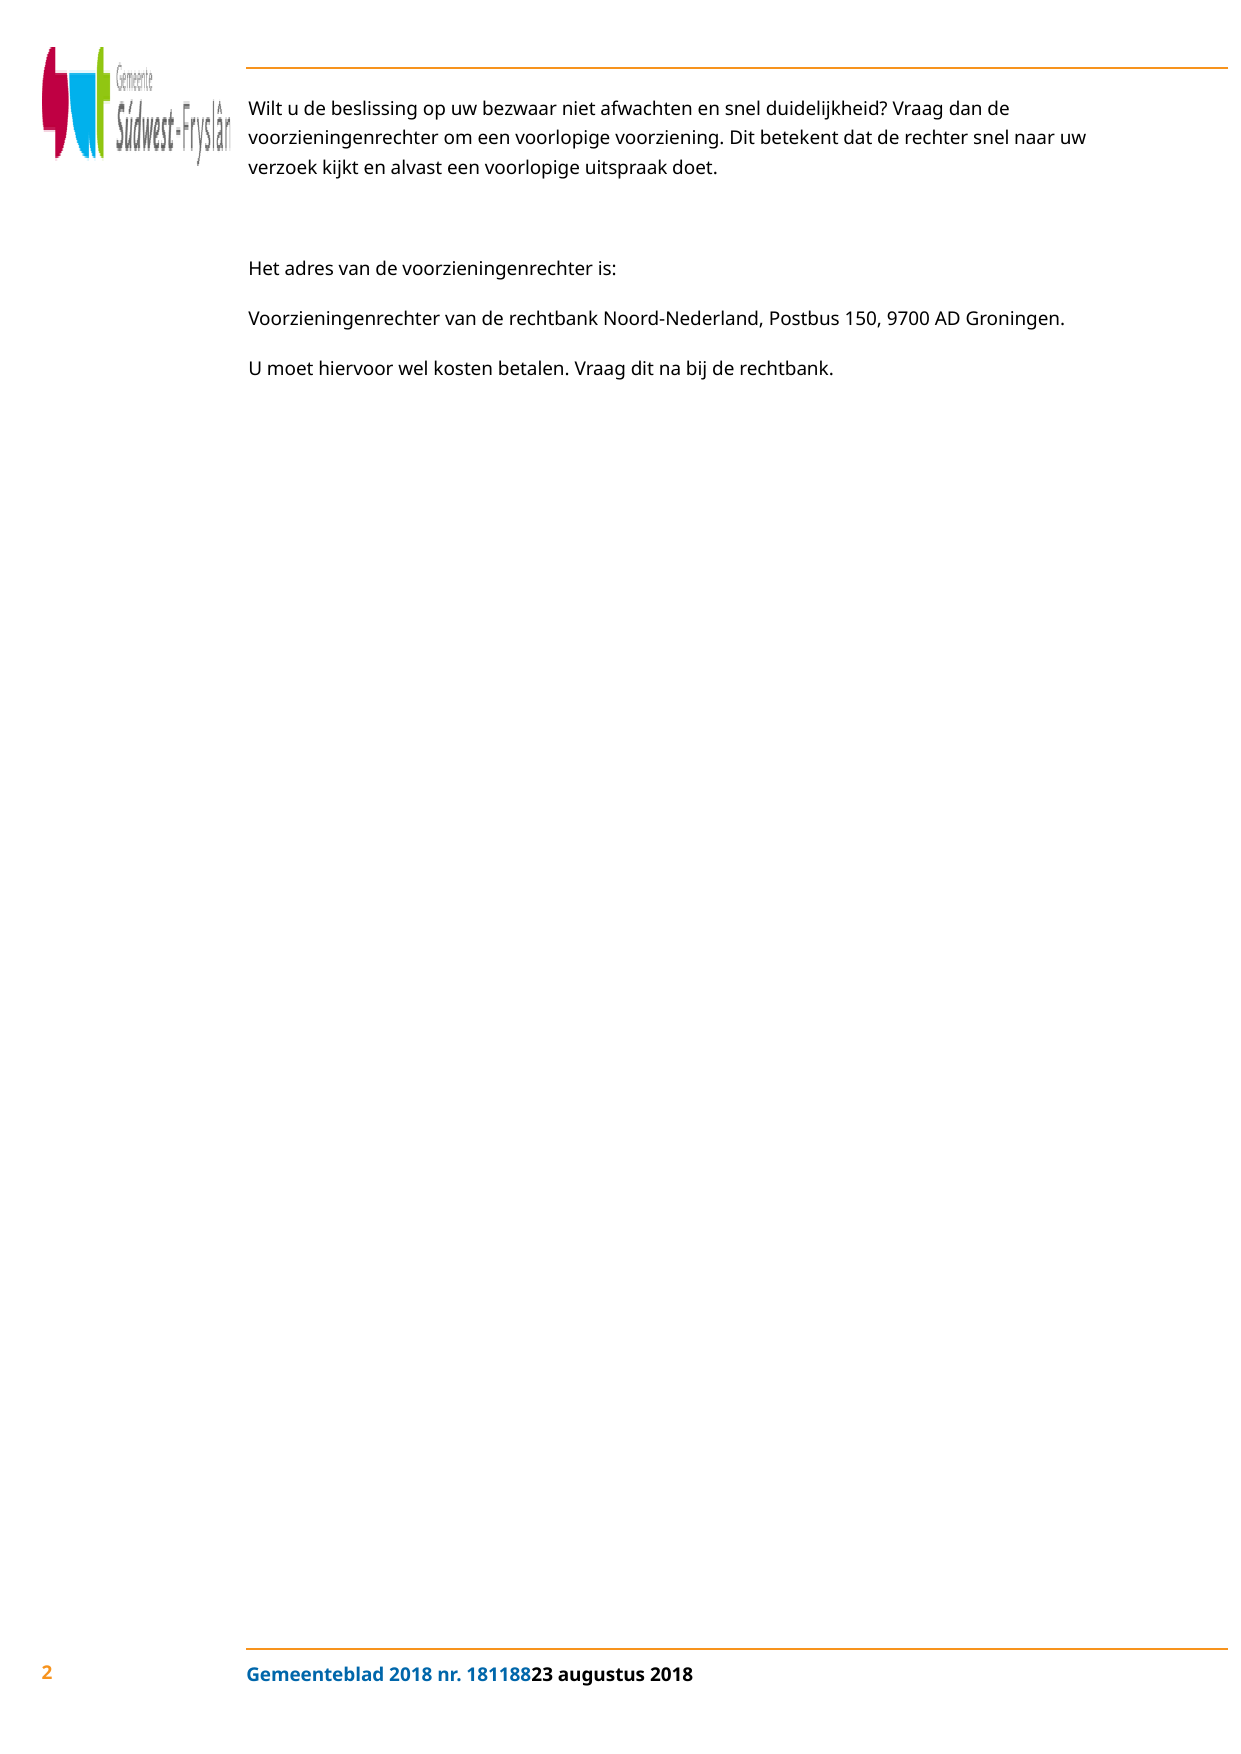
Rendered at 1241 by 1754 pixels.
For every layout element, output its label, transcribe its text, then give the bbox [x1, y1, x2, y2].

text U moet hiervoor wel kosten betalen. Vraag dit na bij de rechtbank. [248, 356, 1152, 381]
picture [41, 47, 231, 172]
text Wilt u de beslissing op uw bezwaar niet afwachten en snel duidelijkheid? Vraag dan de voorzieningenrechter om een voorlopige voorziening. Dit betekent dat de rechter snel naar uw verzoek kijkt en alvast een voorlopige uitspraak doet. [248, 95, 1152, 180]
text Het adres van de voorzieningenrechter is: [248, 255, 1152, 281]
text Voorzieningenrechter van de rechtbank Noord-Nederland, Postbus 150, 9700 AD Groningen. [248, 305, 1152, 331]
